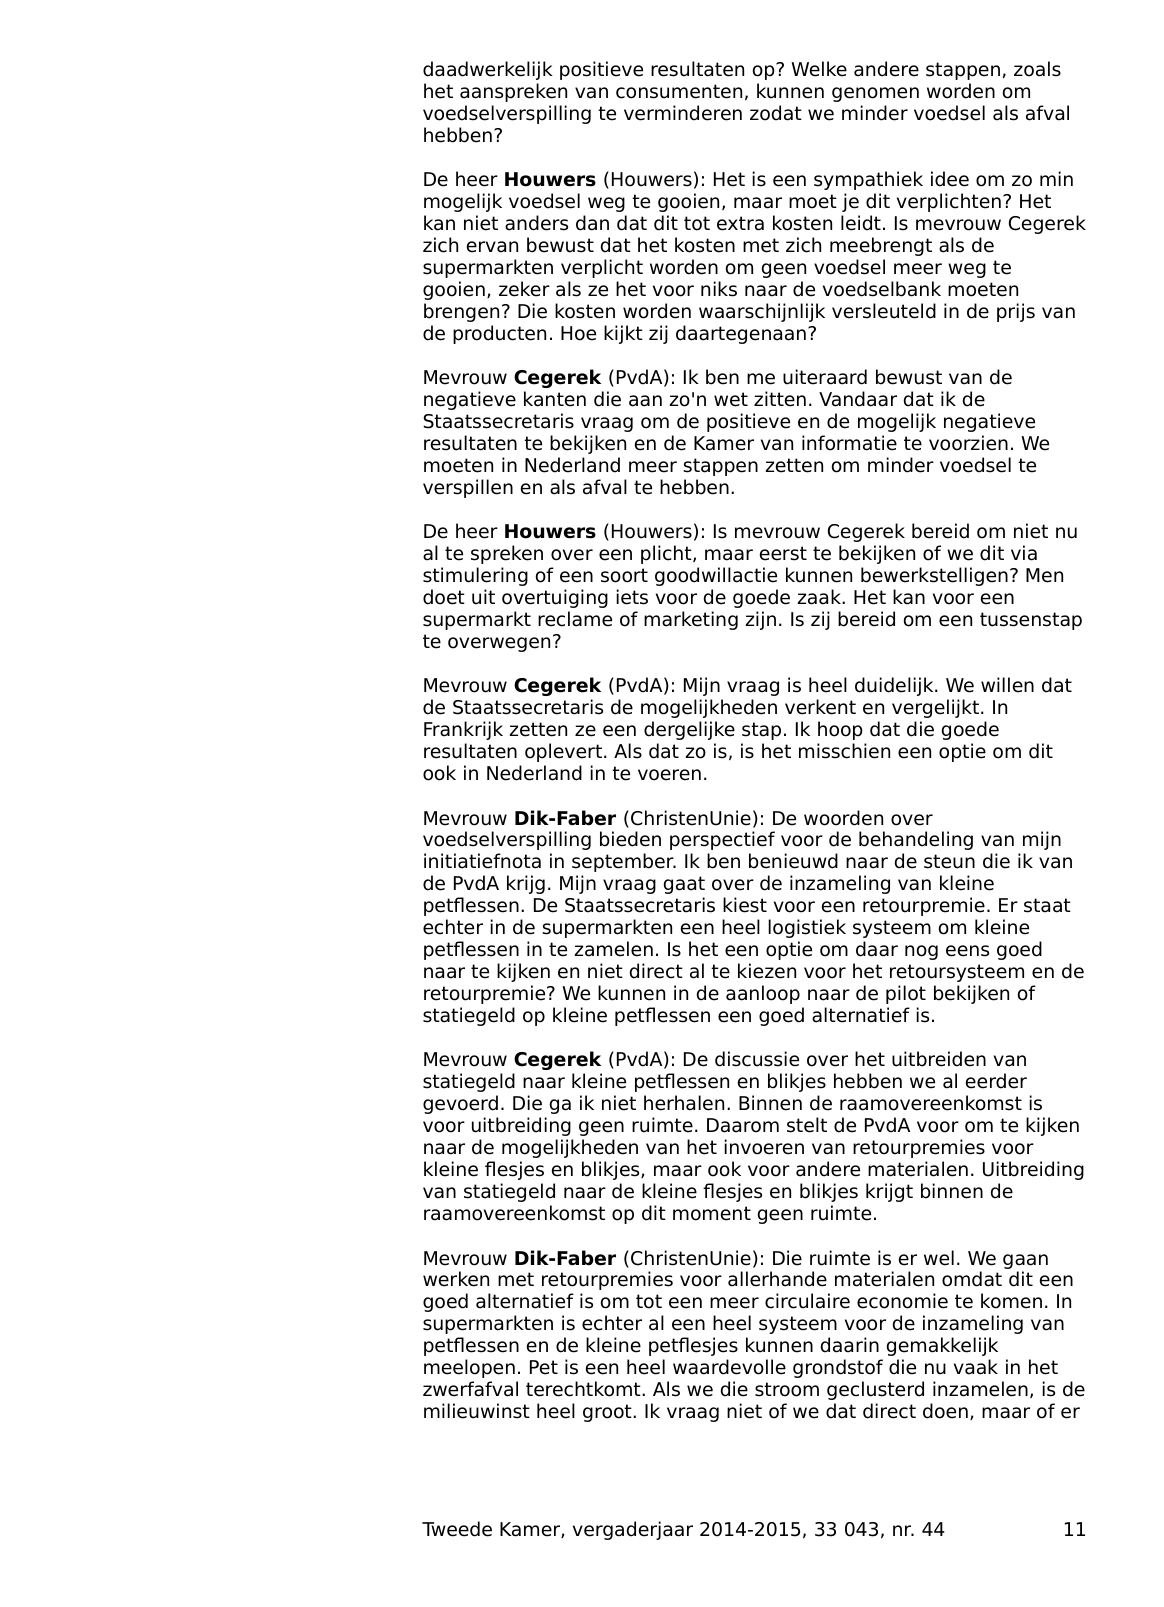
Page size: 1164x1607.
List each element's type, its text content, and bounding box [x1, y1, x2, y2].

text Mevrouw Dik-Faber (ChristenUnie): Die ruimte is er wel. We gaan werken met retourpremies voor allerhande materialen omdat dit een goed alternatief is om tot een meer circulaire economie te komen. In supermarkten is echter al een heel systeem voor de inzameling van petflessen en de kleine petflesjes kunnen daarin gemakkelijk meelopen. Pet is een heel waardevolle grondstof die nu vaak in het zwerfafval terechtkomt. Als we die stroom geclusterd inzamelen, is de milieuwinst heel groot. Ik vraag niet of we dat direct doen, maar of er [422, 1247, 1087, 1423]
text Mevrouw Cegerek (PvdA): Mijn vraag is heel duidelijk. We willen dat de Staatssecretaris de mogelijkheden verkent en vergelijkt. In Frankrijk zetten ze een dergelijke stap. Ik hoop dat die goede resultaten oplevert. Als dat zo is, is het misschien een optie om dit ook in Nederland in te voeren. [422, 675, 1087, 785]
text De heer Houwers (Houwers): Is mevrouw Cegerek bereid om niet nu al te spreken over een plicht, maar eerst te bekijken of we dit via stimulering of een soort goodwillactie kunnen bewerkstelligen? Men doet uit overtuiging iets voor de goede zaak. Het kan voor een supermarkt reclame of marketing zijn. Is zij bereid om een tussenstap te overwegen? [422, 521, 1087, 653]
text Mevrouw Dik-Faber (ChristenUnie): De woorden over voedselverspilling bieden perspectief voor de behandeling van mijn initiatiefnota in september. Ik ben benieuwd naar de steun die ik van de PvdA krijg. Mijn vraag gaat over de inzameling van kleine petflessen. De Staatssecretaris kiest voor een retourpremie. Er staat echter in de supermarkten een heel logistiek systeem om kleine petflessen in te zamelen. Is het een optie om daar nog eens goed naar te kijken en niet direct al te kiezen voor het retoursysteem en de retourpremie? We kunnen in de aanloop naar de pilot bekijken of statiegeld op kleine petflessen een goed alternatief is. [422, 807, 1087, 1027]
text daadwerkelijk positieve resultaten op? Welke andere stappen, zoals het aanspreken van consumenten, kunnen genomen worden om voedselverspilling te verminderen zodat we minder voedsel als afval hebben? [422, 59, 1087, 147]
text Mevrouw Cegerek (PvdA): Ik ben me uiteraard bewust van de negatieve kanten die aan zo'n wet zitten. Vandaar dat ik de Staatssecretaris vraag om de positieve en de mogelijk negatieve resultaten te bekijken en de Kamer van informatie te voorzien. We moeten in Nederland meer stappen zetten om minder voedsel te verspillen en als afval te hebben. [422, 367, 1087, 499]
text De heer Houwers (Houwers): Het is een sympathiek idee om zo min mogelijk voedsel weg te gooien, maar moet je dit verplichten? Het kan niet anders dan dat dit tot extra kosten leidt. Is mevrouw Cegerek zich ervan bewust dat het kosten met zich meebrengt als de supermarkten verplicht worden om geen voedsel meer weg te gooien, zeker als ze het voor niks naar de voedselbank moeten brengen? Die kosten worden waarschijnlijk versleuteld in de prijs van de producten. Hoe kijkt zij daartegenaan? [422, 169, 1087, 345]
text Mevrouw Cegerek (PvdA): De discussie over het uitbreiden van statiegeld naar kleine petflessen en blikjes hebben we al eerder gevoerd. Die ga ik niet herhalen. Binnen de raamovereenkomst is voor uitbreiding geen ruimte. Daarom stelt de PvdA voor om te kijken naar de mogelijkheden van het invoeren van retourpremies voor kleine flesjes en blikjes, maar ook voor andere materialen. Uitbreiding van statiegeld naar de kleine flesjes en blikjes krijgt binnen de raamovereenkomst op dit moment geen ruimte. [422, 1049, 1087, 1225]
